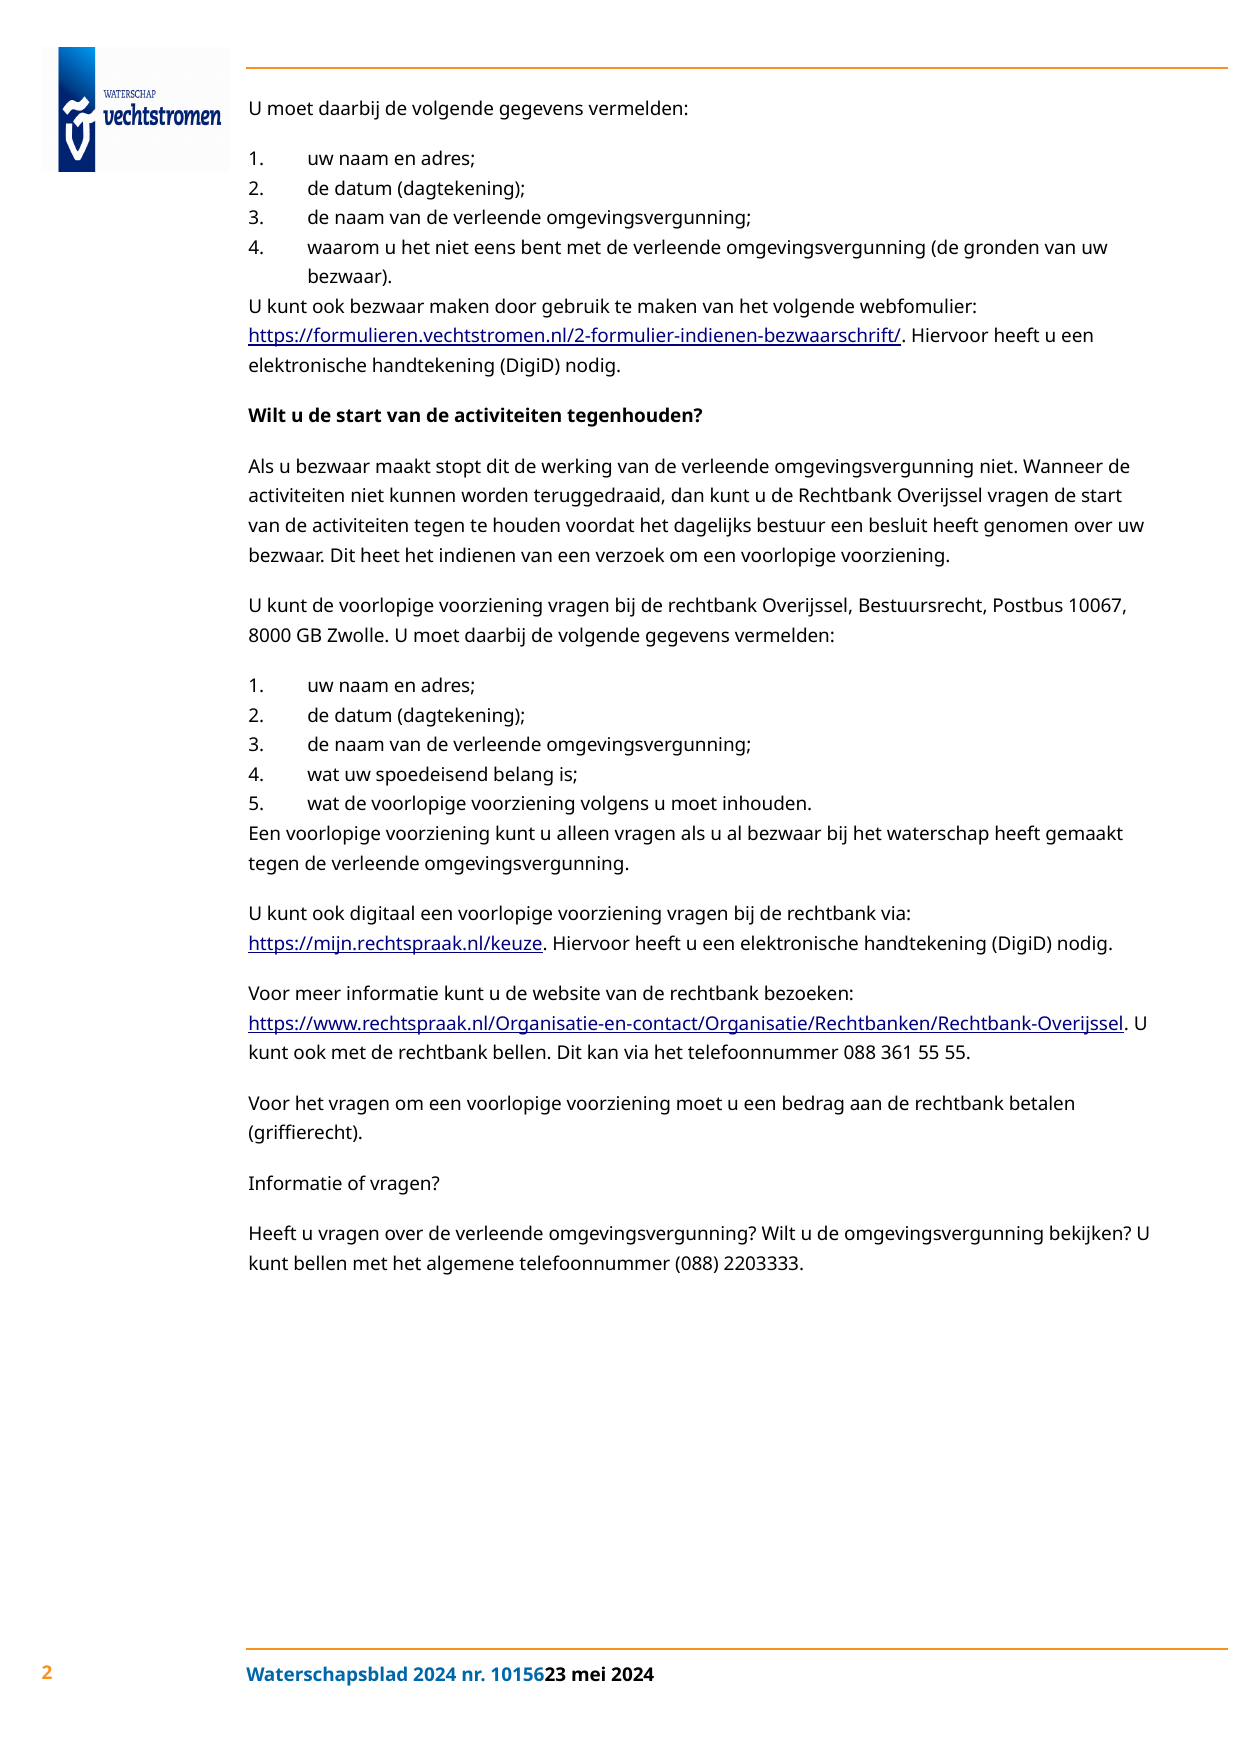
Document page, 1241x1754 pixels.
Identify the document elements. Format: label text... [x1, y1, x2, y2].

list uw naam en adres; [248, 672, 1152, 698]
picture [41, 47, 231, 172]
text Een voorlopige voorziening kunt u alleen vragen als u al bezwaar bij het waterschap heeft gemaakt tegen de verleende omgevingsvergunning. [248, 820, 1152, 876]
list de naam van de verleende omgevingsvergunning; [248, 731, 1152, 757]
list wat uw spoedeisend belang is; [248, 761, 1152, 787]
text Wilt u de start van de activiteiten tegenhouden? [248, 403, 1152, 428]
list uw naam en adres; [248, 145, 1152, 171]
text Heeft u vragen over de verleende omgevingsvergunning? Wilt u de omgevingsvergunning bekijken? U kunt bellen met het algemene telefoonnummer (088) 2203333. [248, 1220, 1152, 1276]
list de datum (dagtekening); [248, 175, 1152, 201]
text U kunt ook digitaal een voorlopige voorziening vragen bij de rechtbank via: https://mijn.rechtspraak.nl/keuze. Hiervoor heeft u een elektronische handtekening (DigiD) nodig. [248, 900, 1152, 956]
list de datum (dagtekening); [248, 702, 1152, 728]
text Voor meer informatie kunt u de website van de rechtbank bezoeken: https://www.rechtspraak.nl/Organisatie-en-contact/Organisatie/Rechtbanken/Rechtbank-Overijssel. U kunt ook met de rechtbank bellen. Dit kan via het telefoonnummer 088 361 55 55. [248, 980, 1152, 1065]
list wat de voorlopige voorziening volgens u moet inhouden. [248, 791, 1152, 816]
text Informatie of vragen? [248, 1170, 1152, 1196]
list de naam van de verleende omgevingsvergunning; [248, 204, 1152, 230]
list waarom u het niet eens bent met de verleende omgevingsvergunning (de gronden van uw bezwaar). [248, 234, 1152, 289]
text Voor het vragen om een voorlopige voorziening moet u een bedrag aan de rechtbank betalen (griffierecht). [248, 1090, 1152, 1145]
text Als u bezwaar maakt stopt dit de werking van de verleende omgevingsvergunning niet. Wanneer de activiteiten niet kunnen worden teruggedraaid, dan kunt u de Rechtbank Overijssel vragen de start van de activiteiten tegen te houden voordat het dagelijks bestuur een besluit heeft genomen over uw bezwaar. Dit heet het indienen van een verzoek om een voorlopige voorziening. [248, 453, 1152, 568]
text U moet daarbij de volgende gegevens vermelden: [248, 95, 1152, 121]
text U kunt ook bezwaar maken door gebruik te maken van het volgende webfomulier: https://formulieren.vechtstromen.nl/2-formulier-indienen-bezwaarschrift/. Hiervoor heeft u een elektronische handtekening (DigiD) nodig. [248, 293, 1152, 378]
text U kunt de voorlopige voorziening vragen bij de rechtbank Overijssel, Bestuursrecht, Postbus 10067, 8000 GB Zwolle. U moet daarbij de volgende gegevens vermelden: [248, 592, 1152, 648]
